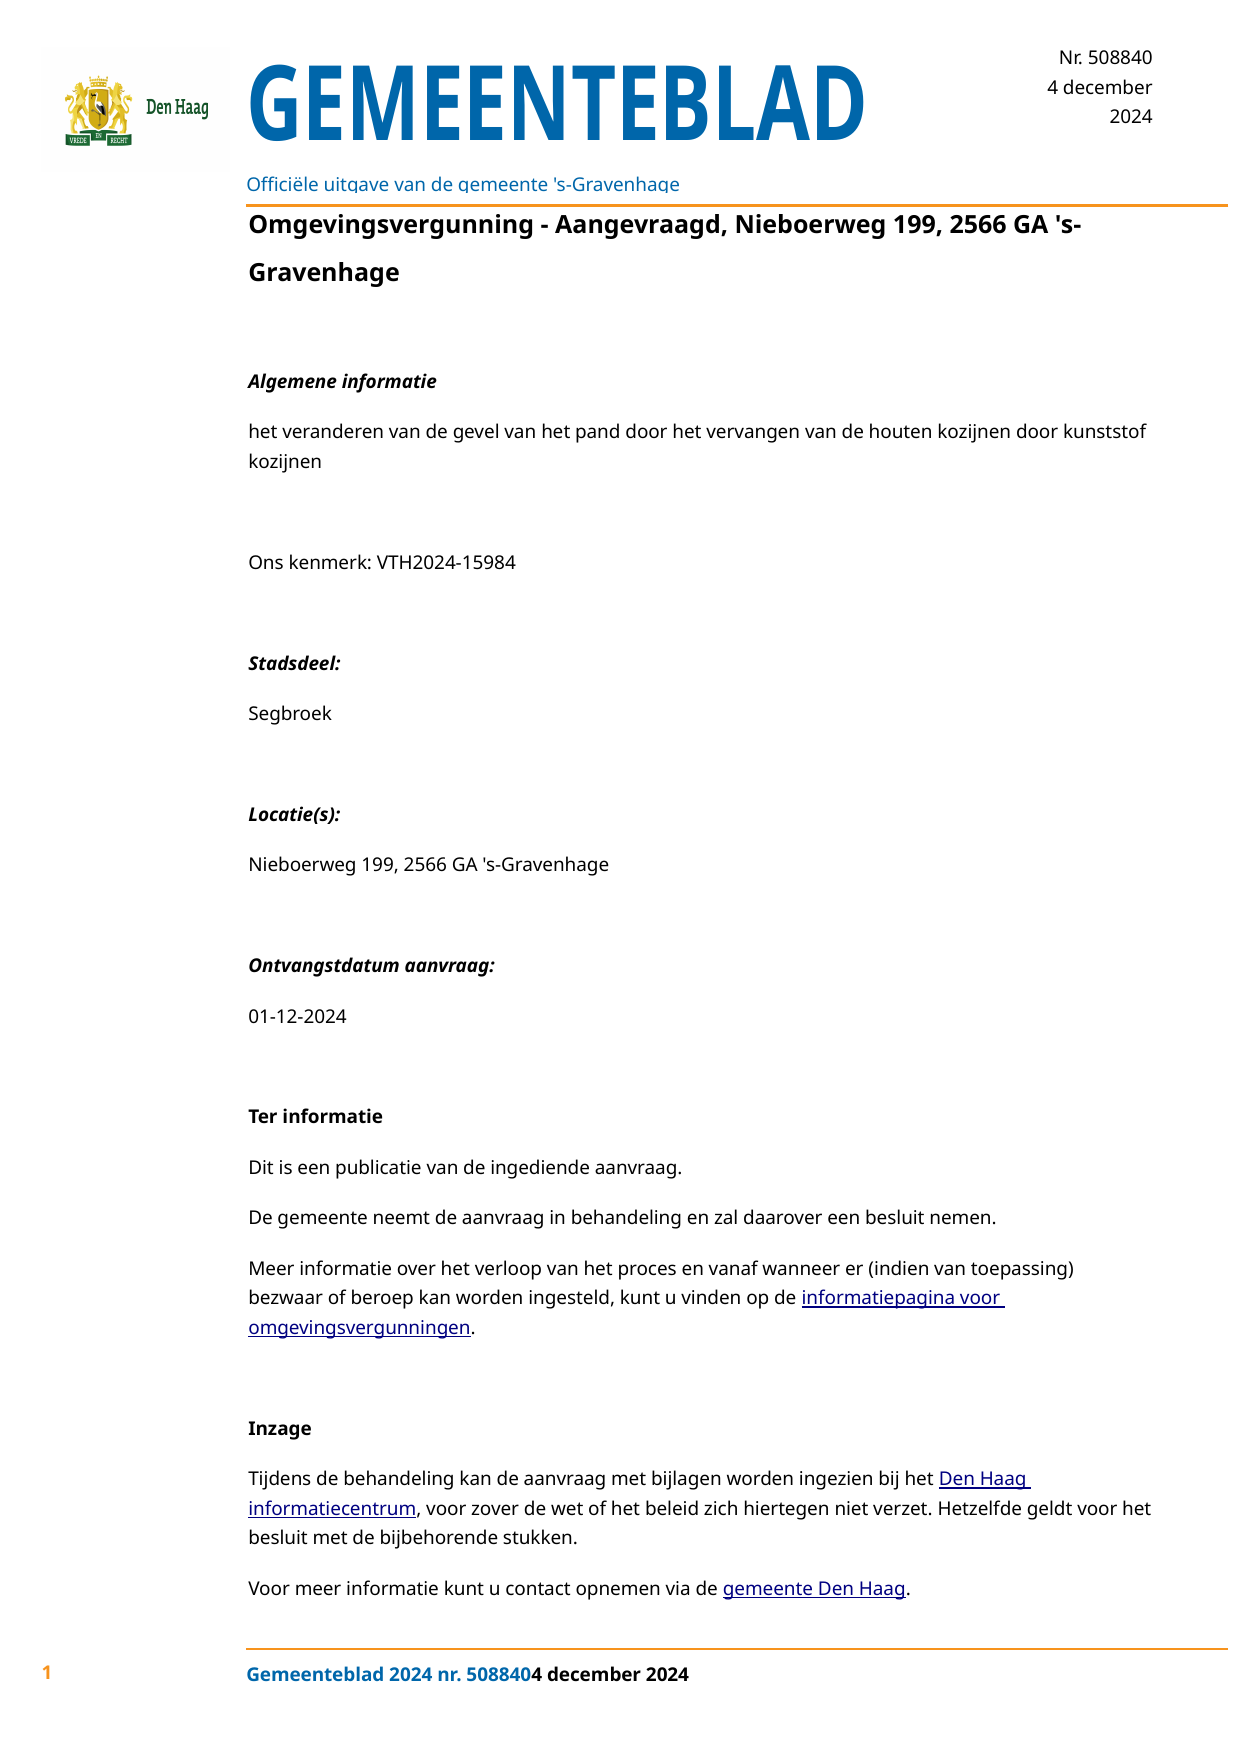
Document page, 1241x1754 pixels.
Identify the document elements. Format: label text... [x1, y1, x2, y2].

text Segbroek [248, 700, 1152, 726]
text Meer informatie over het verloop van het proces en vanaf wanneer er (indien van toepassing) bezwaar of beroep kan worden ingesteld, kunt u vinden op de informatiepagina voor omgevingsvergunningen. [248, 1255, 1152, 1340]
text Ons kenmerk: VTH2024-15984 [248, 549, 1152, 575]
text Dit is een publicatie van de ingediende aanvraag. [248, 1154, 1152, 1180]
text 01-12-2024 [248, 1003, 1152, 1029]
text De gemeente neemt de aanvraag in behandeling en zal daarover een besluit nemen. [248, 1204, 1152, 1230]
text Algemene informatie [248, 368, 1152, 394]
text Omgevingsvergunning - Aangevraagd, Nieboerweg 199, 2566 GA 's-Gravenhage [248, 207, 1152, 288]
text Inzage [248, 1415, 1152, 1441]
text Locatie(s): [248, 801, 1152, 827]
text Stadsdeel: [248, 650, 1152, 676]
picture [41, 47, 231, 172]
text Ter informatie [248, 1104, 1152, 1129]
text Ontvangstdatum aanvraag: [248, 952, 1152, 978]
text Nieboerweg 199, 2566 GA 's-Gravenhage [248, 852, 1152, 877]
text Voor meer informatie kunt u contact opnemen via de gemeente Den Haag. [248, 1575, 1152, 1601]
text Tijdens de behandeling kan de aanvraag met bijlagen worden ingezien bij het Den Haag informatiecentrum, voor zover de wet of het beleid zich hiertegen niet verzet. Hetzelfde geldt voor het besluit met de bijbehorende stukken. [248, 1465, 1152, 1550]
text het veranderen van de gevel van het pand door het vervangen van de houten kozijnen door kunststof kozijnen [248, 419, 1152, 474]
